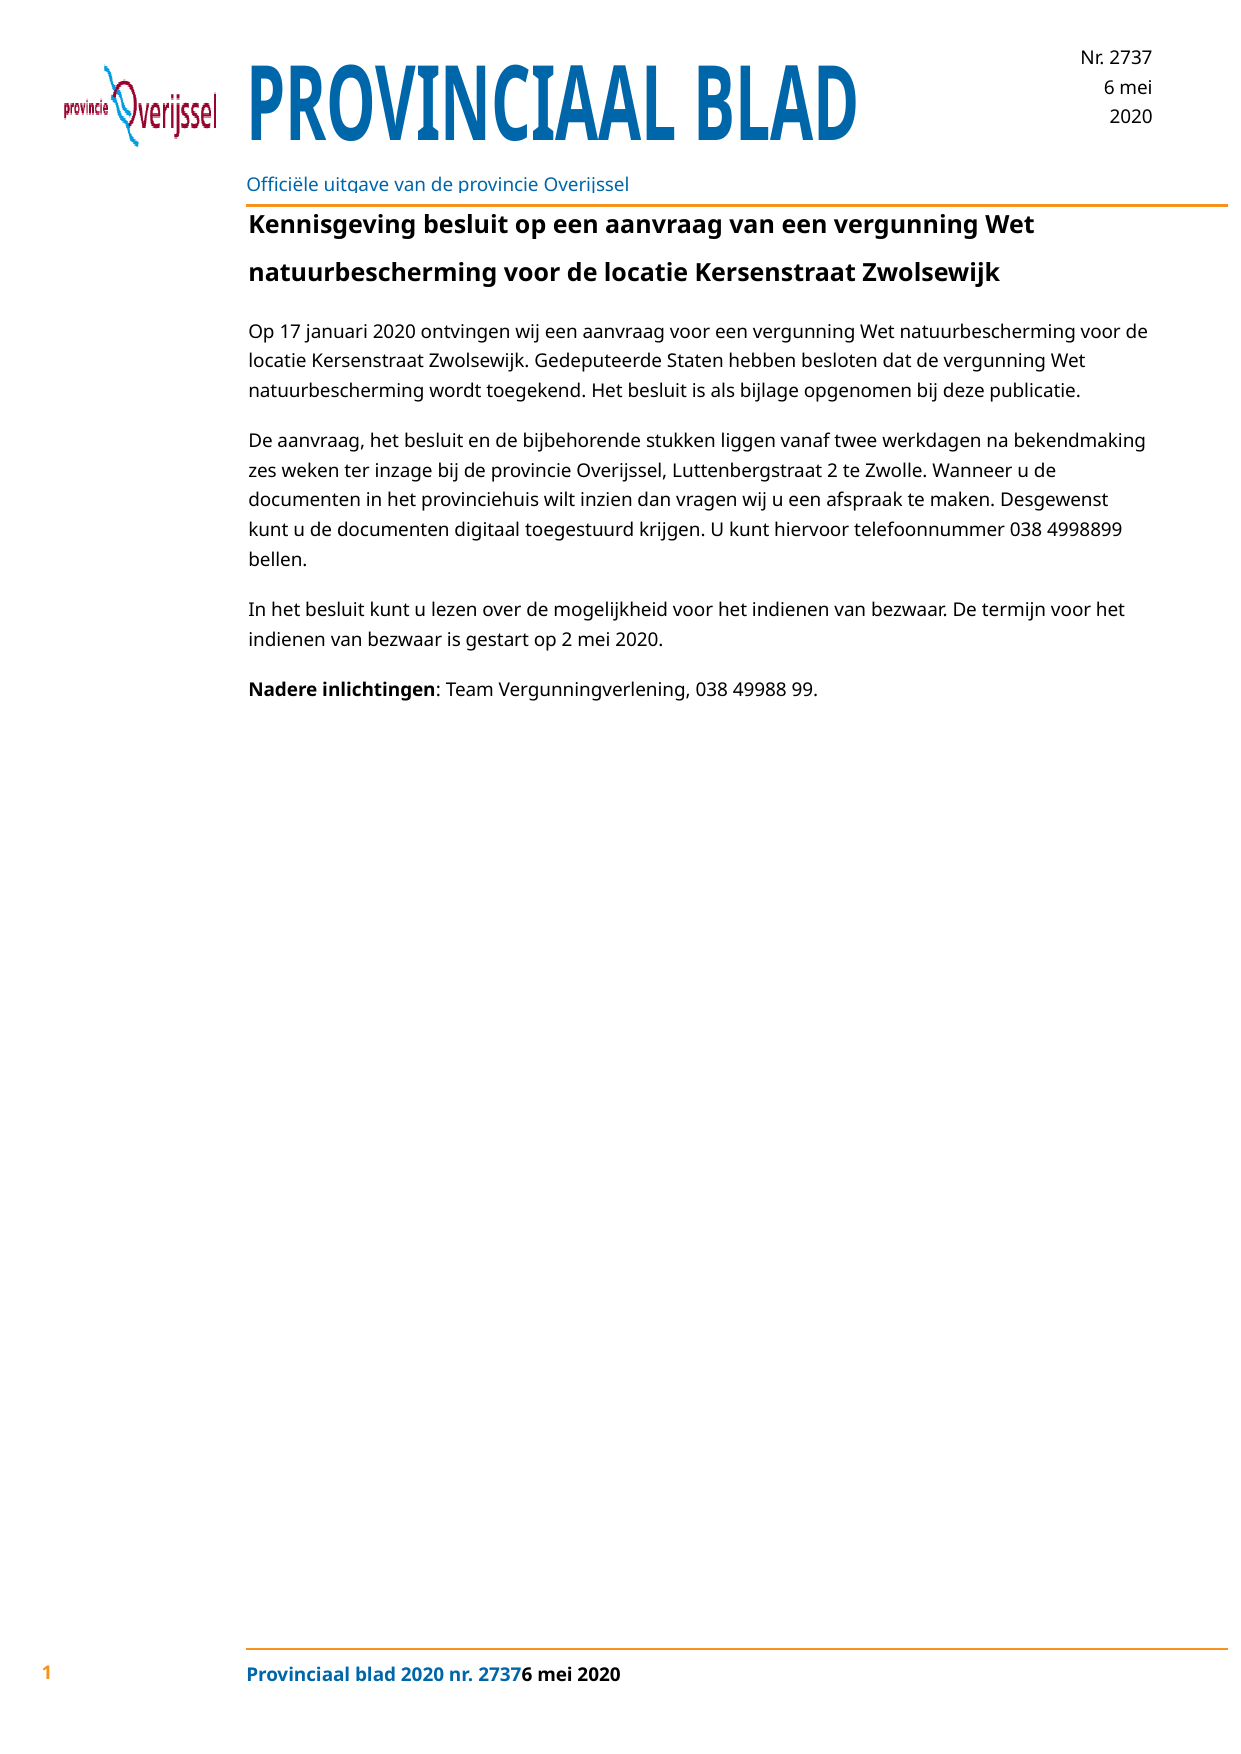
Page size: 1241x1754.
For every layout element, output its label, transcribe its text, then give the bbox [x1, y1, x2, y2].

text De aanvraag, het besluit en de bijbehorende stukken liggen vanaf twee werkdagen na bekendmaking zes weken ter inzage bij de provincie Overijssel, Luttenbergstraat 2 te Zwolle. Wanneer u de documenten in het provinciehuis wilt inzien dan vragen wij u een afspraak te maken. Desgewenst kunt u de documenten digitaal toegestuurd krijgen. U kunt hiervoor telefoonnummer 038 4998899 bellen. [248, 427, 1152, 572]
text Kennisgeving besluit op een aanvraag van een vergunning Wet natuurbescherming voor de locatie Kersenstraat Zwolsewijk [248, 207, 1152, 288]
text Op 17 januari 2020 ontvingen wij een aanvraag voor een vergunning Wet natuurbescherming voor de locatie Kersenstraat Zwolsewijk. Gedeputeerde Staten hebben besloten dat de vergunning Wet natuurbescherming wordt toegekend. Het besluit is als bijlage opgenomen bij deze publicatie. [248, 318, 1152, 403]
text Nadere inlichtingen: Team Vergunningverlening, 038 49988 99. [248, 676, 1152, 702]
picture [41, 47, 231, 172]
text In het besluit kunt u lezen over de mogelijkheid voor het indienen van bezwaar. De termijn voor het indienen van bezwaar is gestart op 2 mei 2020. [248, 596, 1152, 652]
